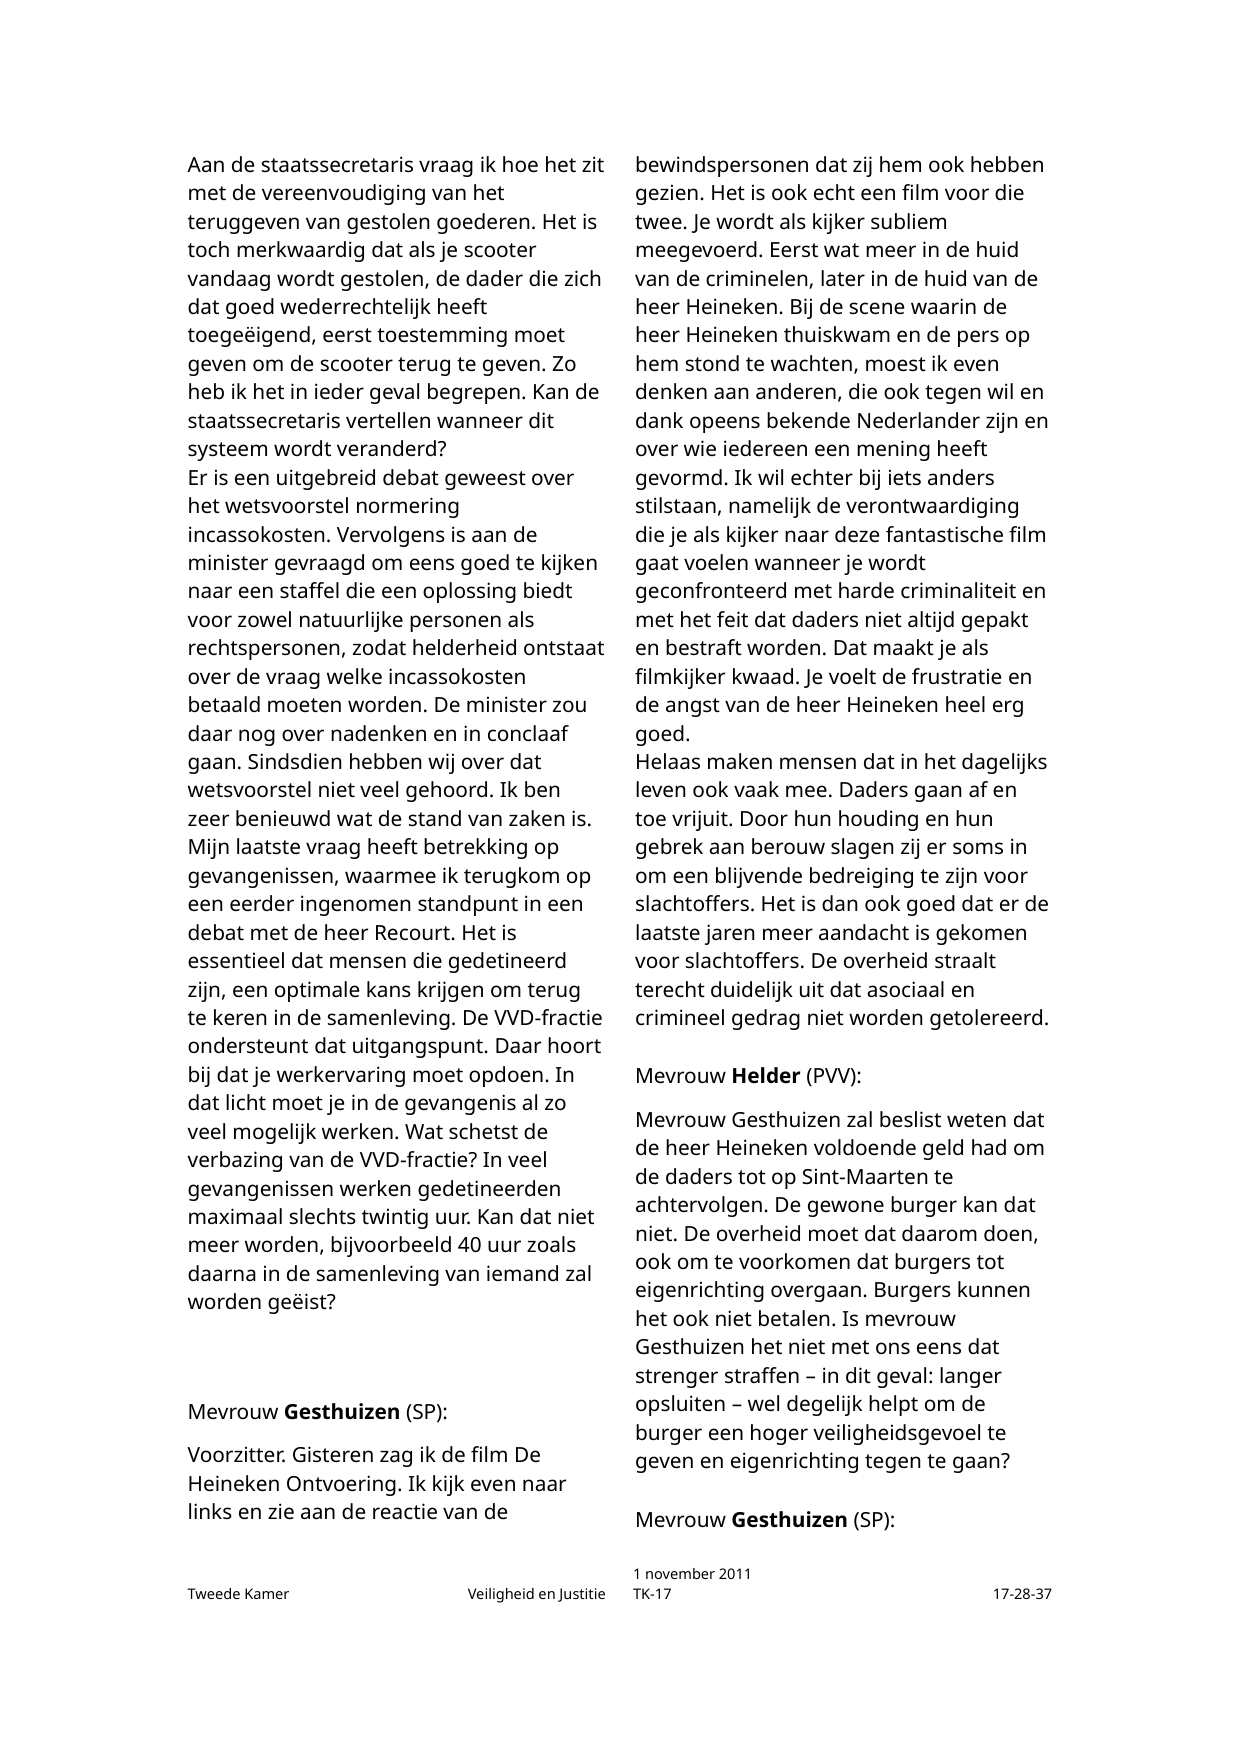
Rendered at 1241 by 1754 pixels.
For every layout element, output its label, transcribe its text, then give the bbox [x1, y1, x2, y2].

text Mevrouw Gesthuizen zal beslist weten dat de heer Heineken voldoende geld had om de daders tot op Sint-Maarten te achtervolgen. De gewone burger kan dat niet. De overheid moet dat daarom doen, ook om te voorkomen dat burgers tot eigenrichting overgaan. Burgers kunnen het ook niet betalen. Is mevrouw Gesthuizen het niet met ons eens dat strenger straffen – in dit geval: langer opsluiten – wel degelijk helpt om de burger een hoger veiligheidsgevoel te geven en eigenrichting tegen te gaan? [635, 1105, 1053, 1475]
text Voorzitter. Gisteren zag ik de film De Heineken Ontvoering. Ik kijk even naar links en zie aan de reactie van de [187, 1440, 605, 1526]
text Aan de staatssecretaris vraag ik hoe het zit met de vereenvoudiging van het teruggeven van gestolen goederen. Het is toch merkwaardig dat als je scooter vandaag wordt gestolen, de dader die zich dat goed wederrechtelijk heeft toegeëigend, eerst toestemming moet geven om de scooter terug te geven. Zo heb ik het in ieder geval begrepen. Kan de staatssecretaris vertellen wanneer dit systeem wordt veranderd? [187, 150, 605, 463]
text Mijn laatste vraag heeft betrekking op gevangenissen, waarmee ik terugkom op een eerder ingenomen standpunt in een debat met de heer Recourt. Het is essentieel dat mensen die gedetineerd zijn, een optimale kans krijgen om terug te keren in de samenleving. De VVD-fractie ondersteunt dat uitgangspunt. Daar hoort bij dat je werkervaring moet opdoen. In dat licht moet je in de gevangenis al zo veel mogelijk werken. Wat schetst de verbazing van de VVD-fractie? In veel gevangenissen werken gedetineerden maximaal slechts twintig uur. Kan dat niet meer worden, bijvoorbeeld 40 uur zoals daarna in de samenleving van iemand zal worden geëist? [187, 832, 605, 1316]
text Er is een uitgebreid debat geweest over het wetsvoorstel normering incassokosten. Vervolgens is aan de minister gevraagd om eens goed te kijken naar een staffel die een oplossing biedt voor zowel natuurlijke personen als rechtspersonen, zodat helderheid ontstaat over de vraag welke incassokosten betaald moeten worden. De minister zou daar nog over nadenken en in conclaaf gaan. Sindsdien hebben wij over dat wetsvoorstel niet veel gehoord. Ik ben zeer benieuwd wat de stand van zaken is. [187, 463, 605, 832]
text Mevrouw Helder (PVV): [635, 1062, 1053, 1090]
text bewindspersonen dat zij hem ook hebben gezien. Het is ook echt een film voor die twee. Je wordt als kijker subliem meegevoerd. Eerst wat meer in de huid van de criminelen, later in de huid van de heer Heineken. Bij de scene waarin de heer Heineken thuiskwam en de pers op hem stond te wachten, moest ik even denken aan anderen, die ook tegen wil en dank opeens bekende Nederlander zijn en over wie iedereen een mening heeft gevormd. Ik wil echter bij iets anders stilstaan, namelijk de verontwaardiging die je als kijker naar deze fantastische film gaat voelen wanneer je wordt geconfronteerd met harde criminaliteit en met het feit dat daders niet altijd gepakt en bestraft worden. Dat maakt je als filmkijker kwaad. Je voelt de frustratie en de angst van de heer Heineken heel erg goed. [635, 150, 1053, 747]
text Helaas maken mensen dat in het dagelijks leven ook vaak mee. Daders gaan af en toe vrijuit. Door hun houding en hun gebrek aan berouw slagen zij er soms in om een blijvende bedreiging te zijn voor slachtoffers. Het is dan ook goed dat er de laatste jaren meer aandacht is gekomen voor slachtoffers. De overheid straalt terecht duidelijk uit dat asociaal en crimineel gedrag niet worden getolereerd. [635, 747, 1053, 1032]
text Mevrouw Gesthuizen (SP): [187, 1397, 605, 1425]
text  [187, 1346, 605, 1374]
text Mevrouw Gesthuizen (SP): [635, 1505, 1053, 1533]
